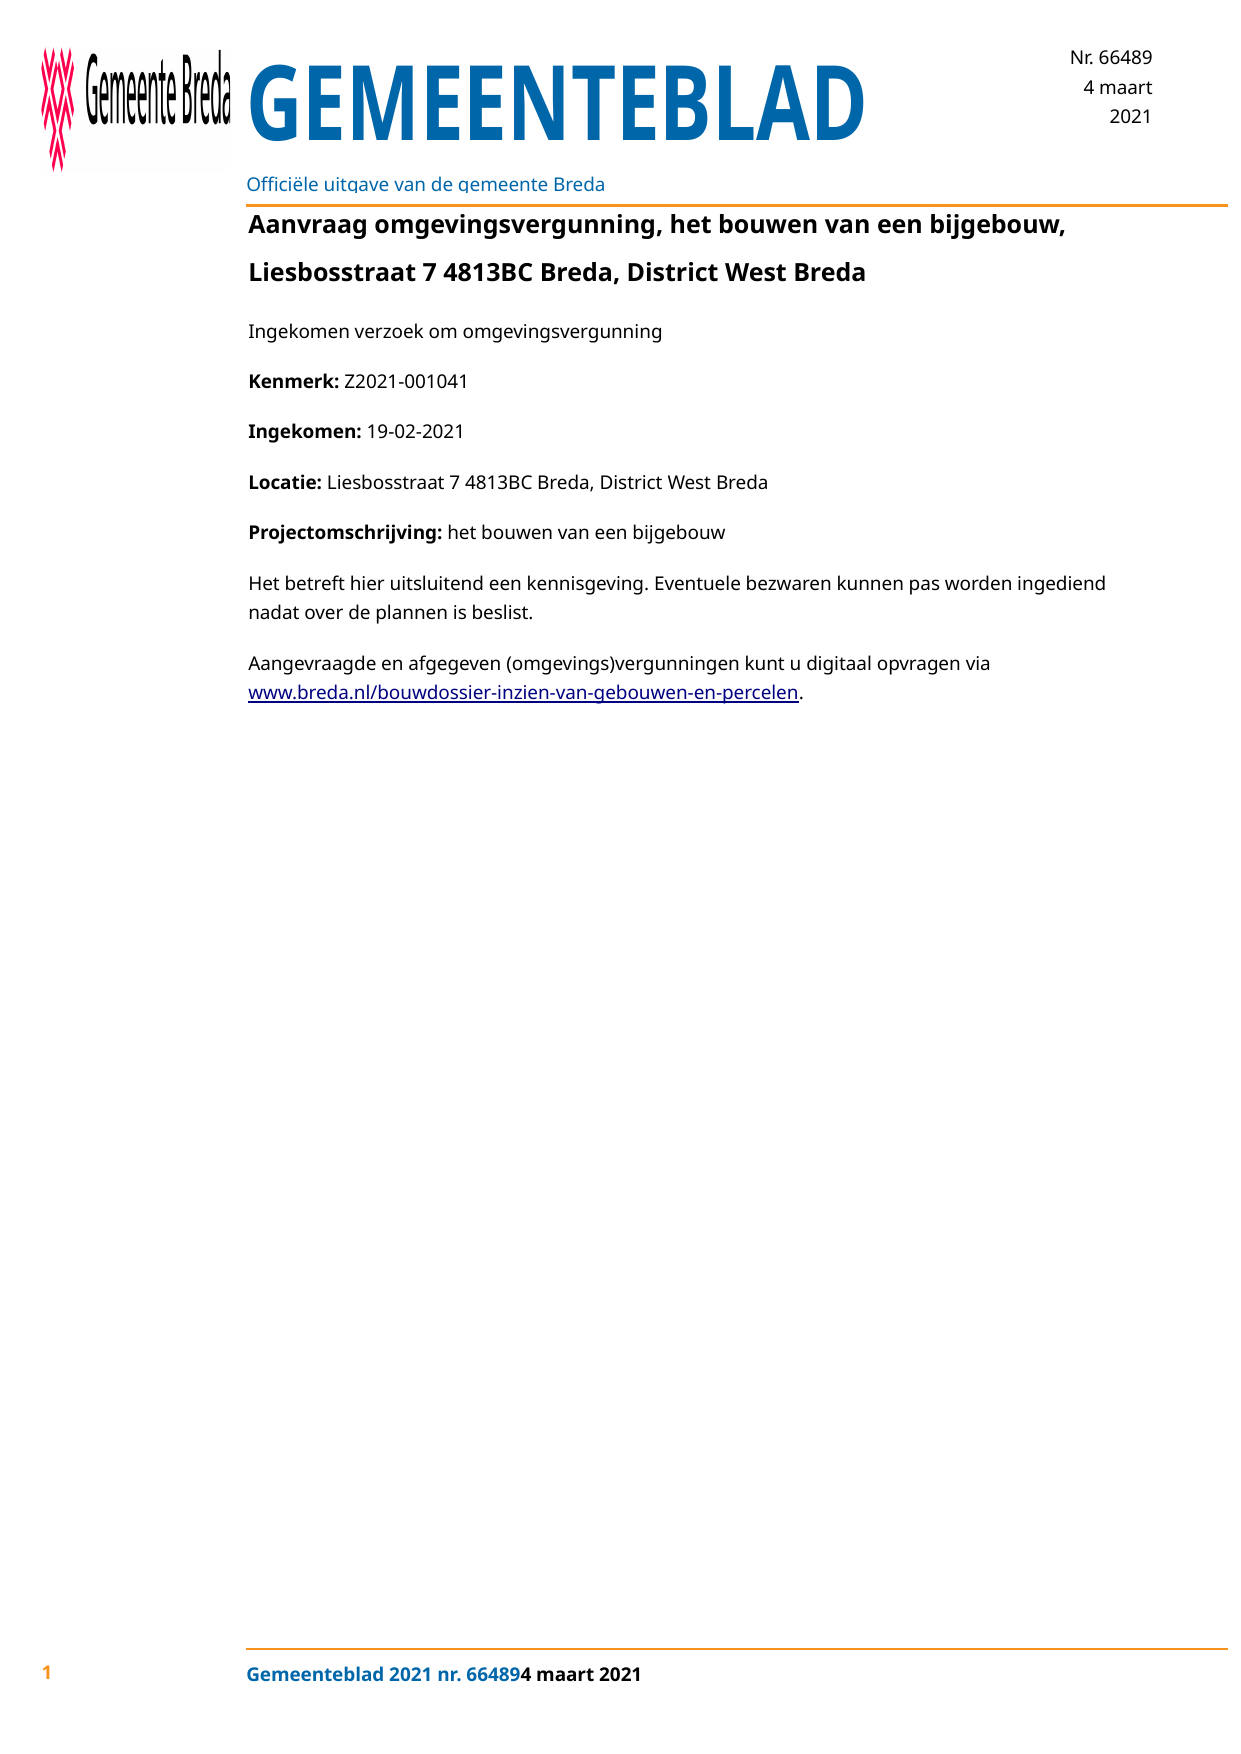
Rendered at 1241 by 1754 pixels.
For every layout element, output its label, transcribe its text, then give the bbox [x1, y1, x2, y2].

text Kenmerk: Z2021-001041 [248, 368, 1152, 394]
picture [41, 47, 231, 172]
text Locatie: Liesbosstraat 7 4813BC Breda, District West Breda [248, 469, 1152, 495]
text Het betreft hier uitsluitend een kennisgeving. Eventuele bezwaren kunnen pas worden ingediend nadat over de plannen is beslist. [248, 570, 1152, 625]
text Ingekomen: 19-02-2021 [248, 419, 1152, 444]
text Aanvraag omgevingsvergunning, het bouwen van een bijgebouw, Liesbosstraat 7 4813BC Breda, District West Breda [248, 207, 1152, 288]
text Ingekomen verzoek om omgevingsvergunning [248, 318, 1152, 344]
text Aangevraagde en afgegeven (omgevings)vergunningen kunt u digitaal opvragen via www.breda.nl/bouwdossier-inzien-van-gebouwen-en-percelen. [248, 650, 1152, 705]
text Projectomschrijving: het bouwen van een bijgebouw [248, 519, 1152, 545]
